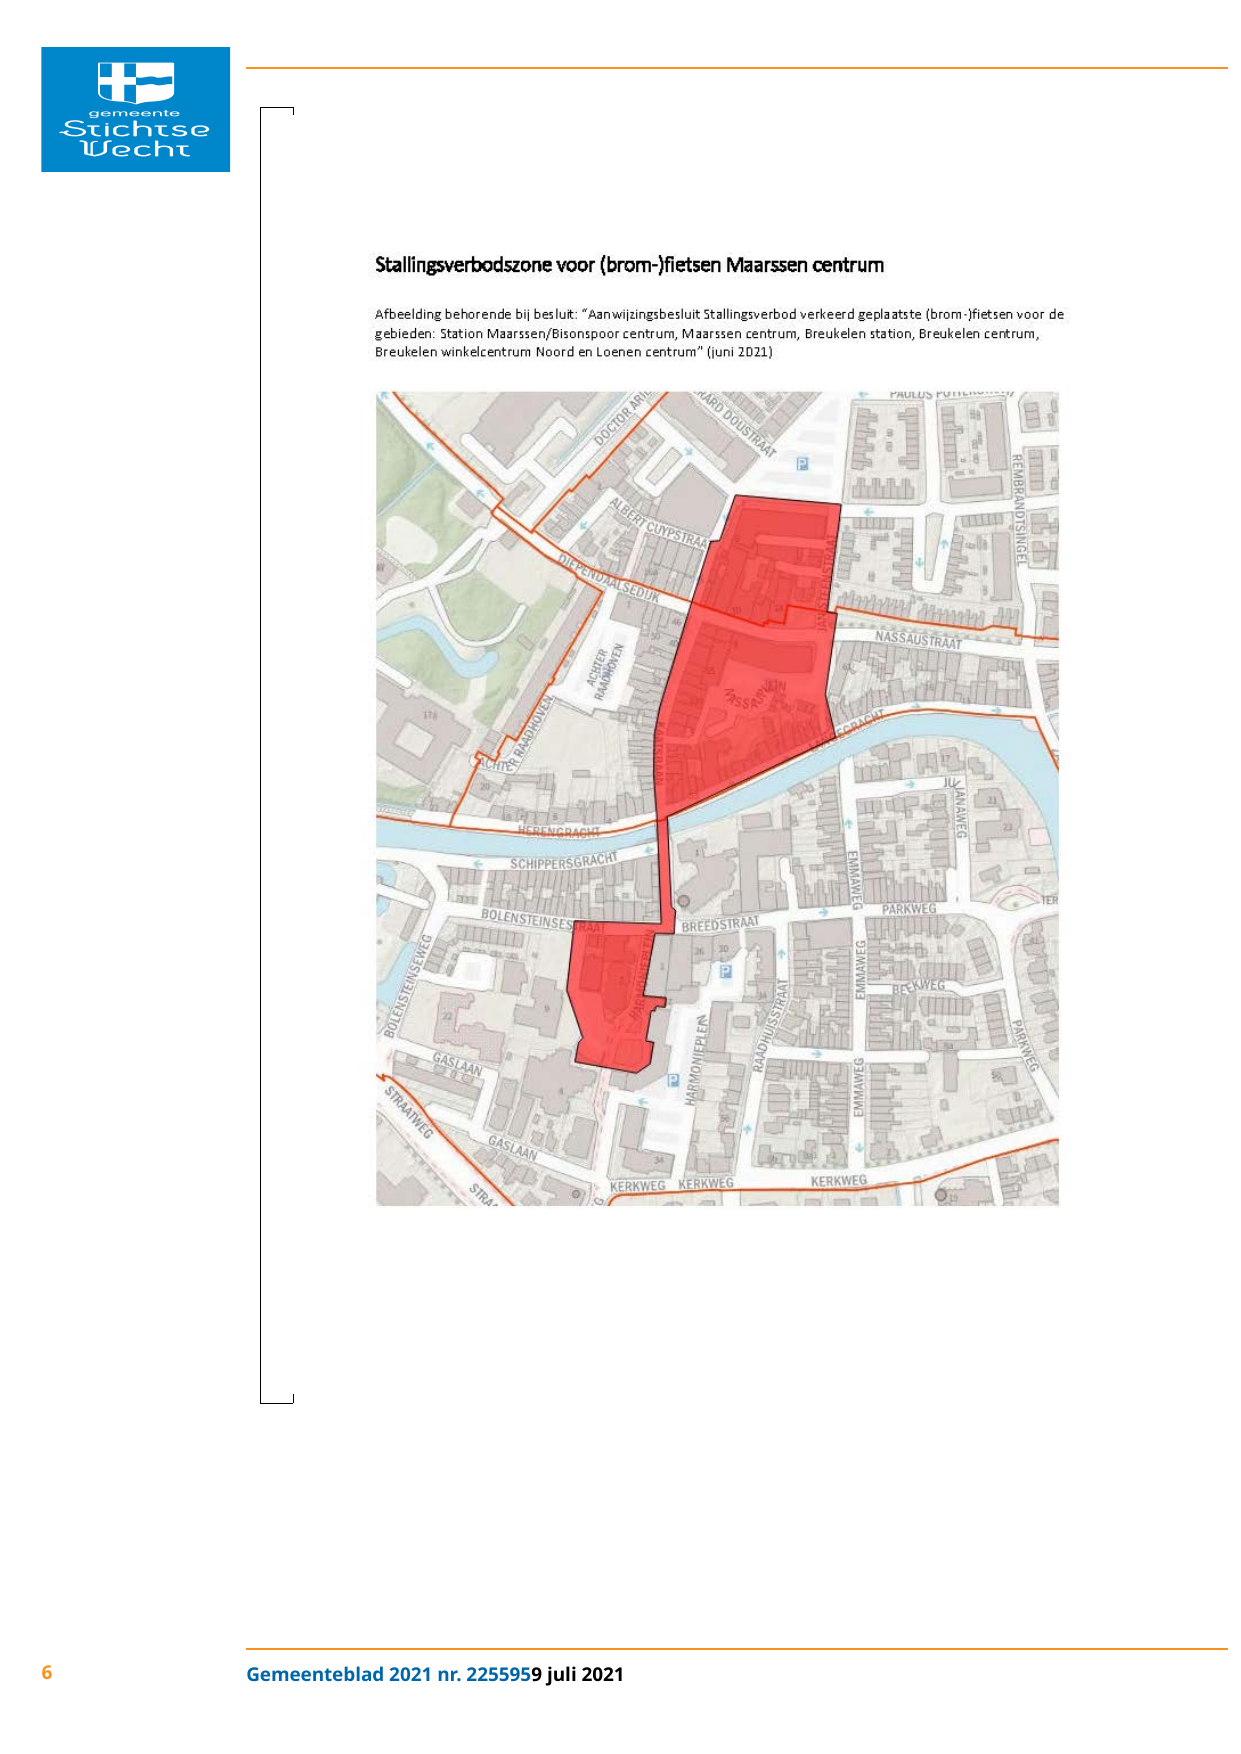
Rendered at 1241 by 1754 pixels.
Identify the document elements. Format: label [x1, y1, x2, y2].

picture [268, 115, 1173, 1394]
picture [99, 63, 135, 101]
picture [137, 63, 174, 103]
